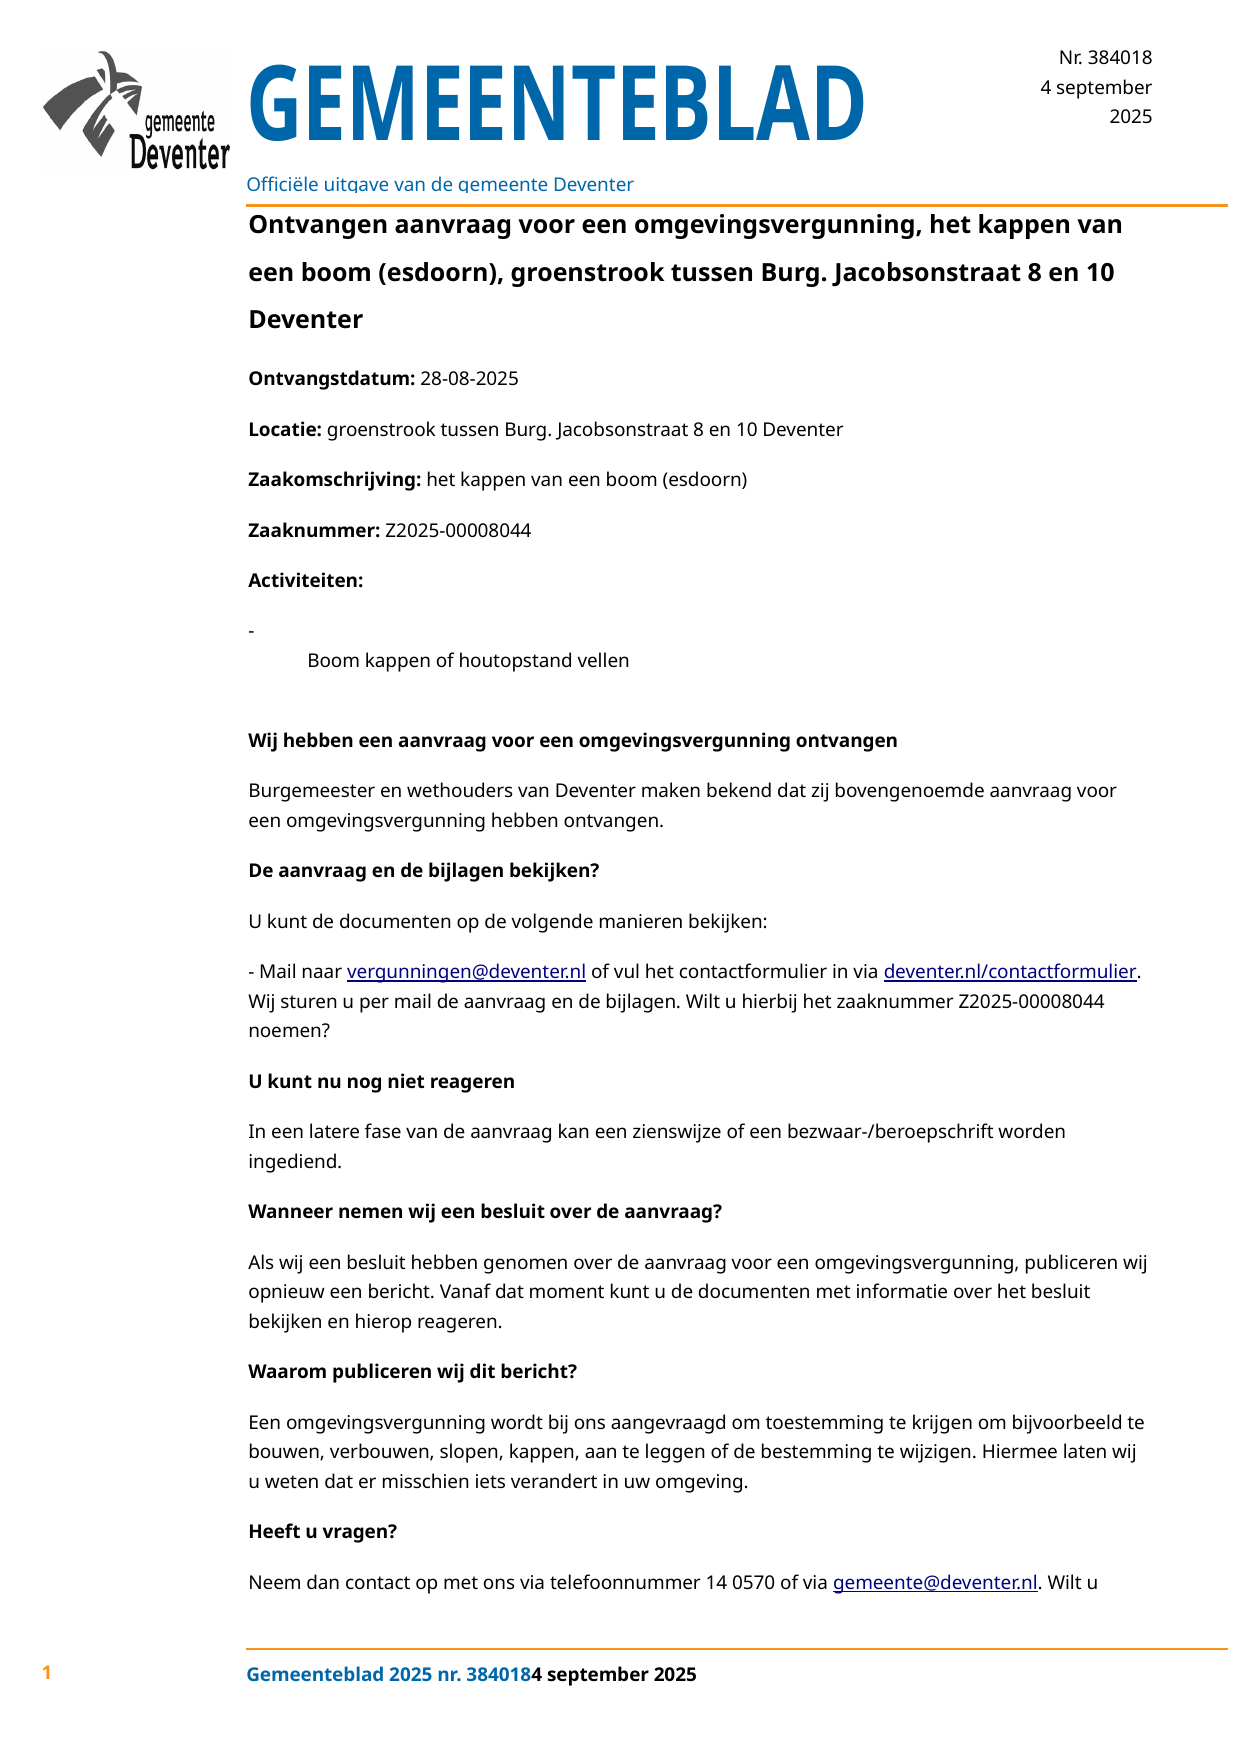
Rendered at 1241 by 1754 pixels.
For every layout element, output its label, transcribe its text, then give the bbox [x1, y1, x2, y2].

text Wij hebben een aanvraag voor een omgevingsvergunning ontvangen [248, 727, 1152, 753]
text In een latere fase van de aanvraag kan een zienswijze of een bezwaar-/beroepschrift worden ingediend. [248, 1118, 1152, 1174]
text Wanneer nemen wij een besluit over de aanvraag? [248, 1198, 1152, 1224]
text Een omgevingsvergunning wordt bij ons aangevraagd om toestemming te krijgen om bijvoorbeeld te bouwen, verbouwen, slopen, kappen, aan te leggen of de bestemming te wijzigen. Hiermee laten wij u weten dat er misschien iets verandert in uw omgeving. [248, 1409, 1152, 1494]
text Zaaknummer: Z2025-00008044 [248, 517, 1152, 542]
text Zaakomschrijving: het kappen van een boom (esdoorn) [248, 466, 1152, 492]
text Burgemeester en wethouders van Deventer maken bekend dat zij bovengenoemde aanvraag voor een omgevingsvergunning hebben ontvangen. [248, 778, 1152, 833]
text Ontvangstdatum: 28-08-2025 [248, 366, 1152, 391]
text Neem dan contact op met ons via telefoonnummer 14 0570 of via gemeente@deventer.nl. Wilt u [248, 1569, 1152, 1594]
text Activiteiten: [248, 567, 1152, 593]
text Heeft u vragen? [248, 1518, 1152, 1544]
text De aanvraag en de bijlagen bekijken? [248, 858, 1152, 883]
text U kunt nu nog niet reageren [248, 1068, 1152, 1094]
text Locatie: groenstrook tussen Burg. Jacobsonstraat 8 en 10 Deventer [248, 416, 1152, 442]
text - Mail naar vergunningen@deventer.nl of vul het contactformulier in via deventer.nl/contactformulier. Wij sturen u per mail de aanvraag en de bijlagen. Wilt u hierbij het zaaknummer Z2025-00008044 noemen? [248, 958, 1152, 1043]
text U kunt de documenten op de volgende manieren bekijken: [248, 908, 1152, 934]
text Ontvangen aanvraag voor een omgevingsvergunning, het kappen van een boom (esdoorn), groenstrook tussen Burg. Jacobsonstraat 8 en 10 Deventer [248, 207, 1152, 336]
picture [41, 47, 231, 172]
text Als wij een besluit hebben genomen over de aanvraag voor een omgevingsvergunning, publiceren wij opnieuw een bericht. Vanaf dat moment kunt u de documenten met informatie over het besluit bekijken en hierop reageren. [248, 1249, 1152, 1334]
list Boom kappen of houtopstand vellen [248, 647, 1152, 673]
text Waarom publiceren wij dit bericht? [248, 1358, 1152, 1384]
